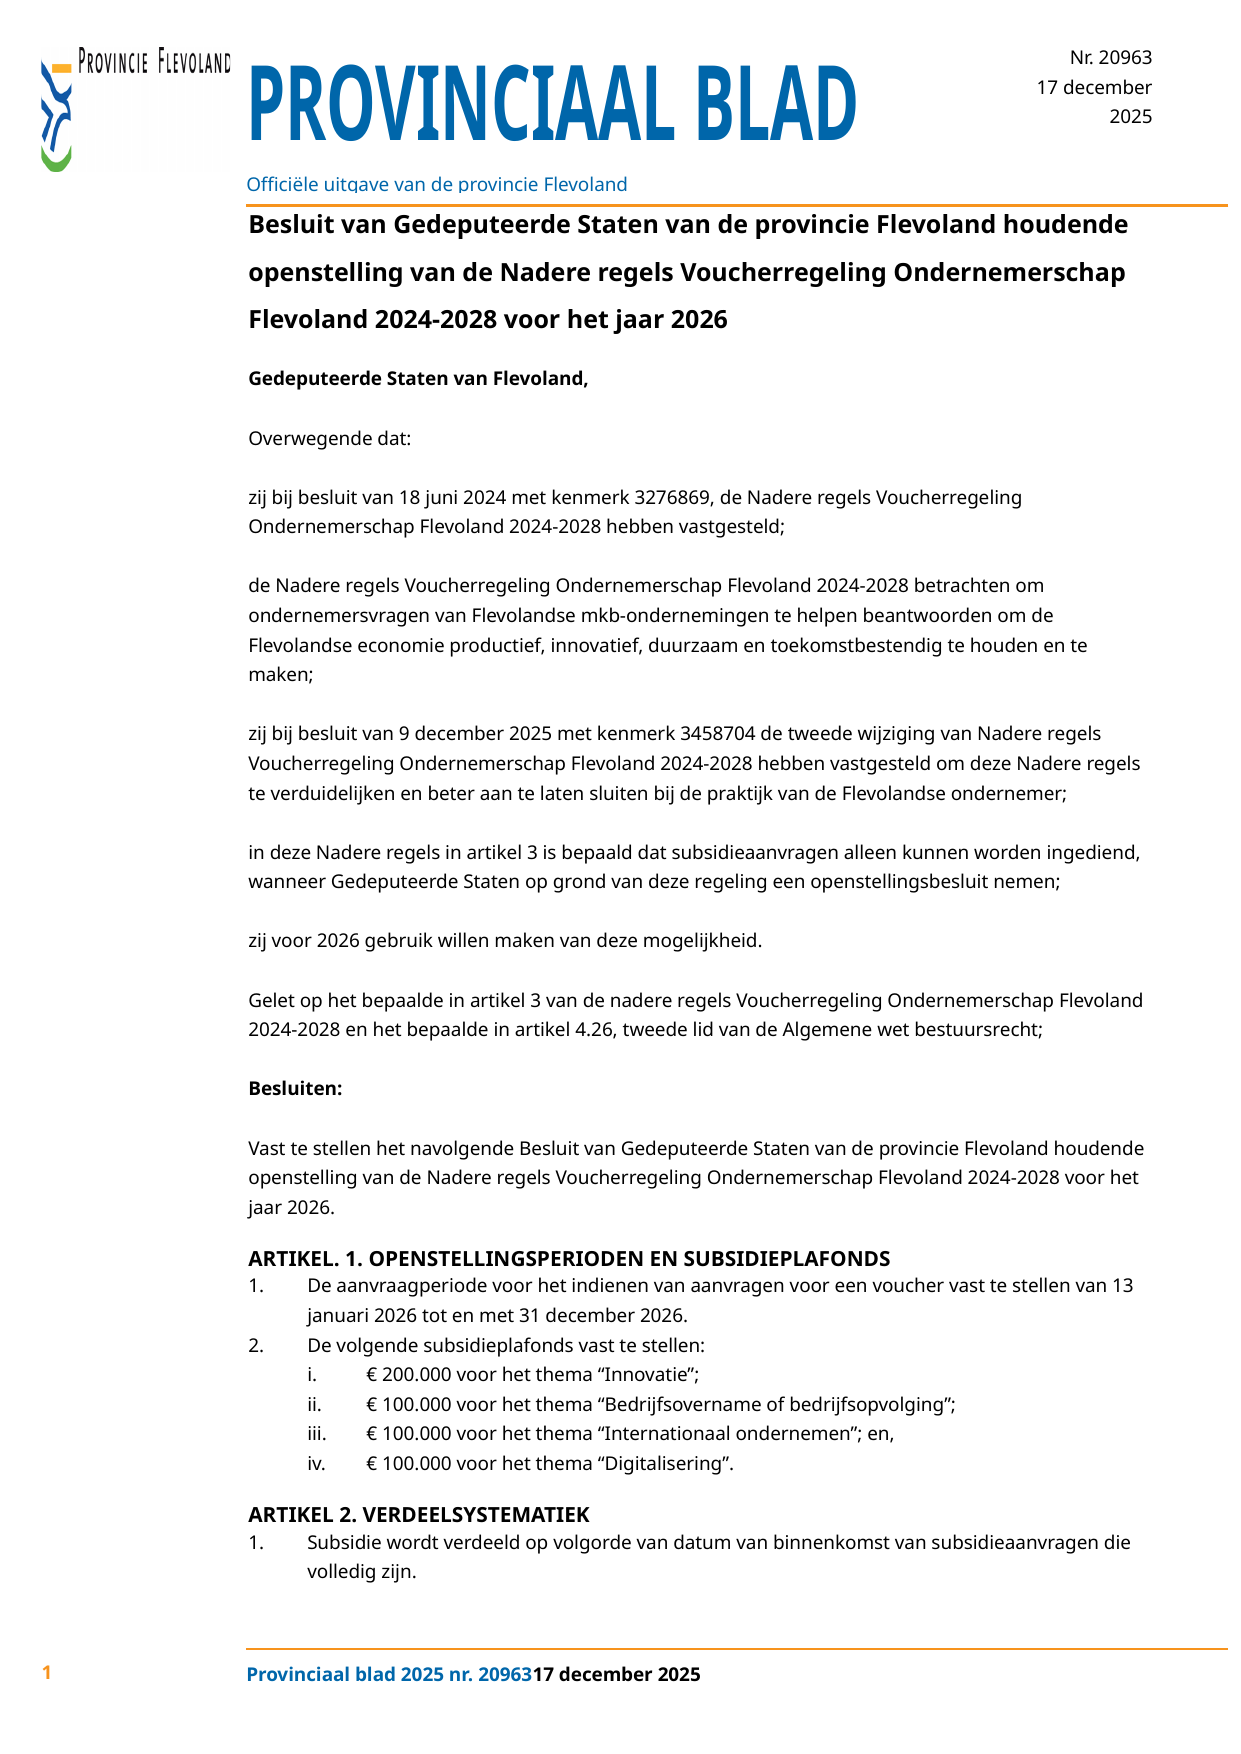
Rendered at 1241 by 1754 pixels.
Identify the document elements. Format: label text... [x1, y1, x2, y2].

list Subsidie wordt verdeeld op volgorde van datum van binnenkomst van subsidieaanvragen die volledig zijn. [248, 1529, 1152, 1584]
text zij bij besluit van 18 juni 2024 met kenmerk 3276869, de Nadere regels Voucherregeling Ondernemerschap Flevoland 2024-2028 hebben vastgesteld; [248, 484, 1152, 539]
text Besluiten: [248, 1076, 1152, 1101]
list € 100.000 voor het thema “Digitalisering”. [307, 1450, 1152, 1476]
list € 200.000 voor het thema “Innovatie”; [307, 1361, 1152, 1387]
text zij bij besluit van 9 december 2025 met kenmerk 3458704 de tweede wijziging van Nadere regels Voucherregeling Ondernemerschap Flevoland 2024-2028 hebben vastgesteld om deze Nadere regels te verduidelijken en beter aan te laten sluiten bij de praktijk van de Flevolandse ondernemer; [248, 721, 1152, 805]
text de Nadere regels Voucherregeling Ondernemerschap Flevoland 2024-2028 betrachten om ondernemersvragen van Flevolandse mkb-ondernemingen te helpen beantwoorden om de Flevolandse economie productief, innovatief, duurzaam en toekomstbestendig te houden en te maken; [248, 573, 1152, 687]
picture [41, 47, 231, 172]
text Vast te stellen het navolgende Besluit van Gedeputeerde Staten van de provincie Flevoland houdende openstelling van de Nadere regels Voucherregeling Ondernemerschap Flevoland 2024-2028 voor het jaar 2026. [248, 1135, 1152, 1219]
text Gelet op het bepaalde in artikel 3 van de nadere regels Voucherregeling Ondernemerschap Flevoland 2024-2028 en het bepaalde in artikel 4.26, tweede lid van de Algemene wet bestuursrecht; [248, 987, 1152, 1042]
text Overwegende dat: [248, 425, 1152, 450]
list € 100.000 voor het thema “Internationaal ondernemen”; en, [307, 1421, 1152, 1446]
text in deze Nadere regels in artikel 3 is bepaald dat subsidieaanvragen alleen kunnen worden ingediend, wanneer Gedeputeerde Staten op grond van deze regeling een openstellingsbesluit nemen; [248, 839, 1152, 894]
text ARTIKEL 2. VERDEELSYSTEMATIEK [248, 1501, 1152, 1529]
list De volgende subsidieplafonds vast te stellen: [248, 1332, 1152, 1358]
text zij voor 2026 gebruik willen maken van deze mogelijkheid. [248, 928, 1152, 953]
text ARTIKEL. 1. OPENSTELLINGSPERIODEN EN SUBSIDIEPLAFONDS [248, 1244, 1152, 1273]
list De aanvraagperiode voor het indienen van aanvragen voor een voucher vast te stellen van 13 januari 2026 tot en met 31 december 2026. [248, 1273, 1152, 1328]
text Besluit van Gedeputeerde Staten van de provincie Flevoland houdende openstelling van de Nadere regels Voucherregeling Ondernemerschap Flevoland 2024-2028 voor het jaar 2026 [248, 207, 1152, 336]
text Gedeputeerde Staten van Flevoland, [248, 366, 1152, 391]
list € 100.000 voor het thema “Bedrijfsovername of bedrijfsopvolging”; [307, 1391, 1152, 1417]
